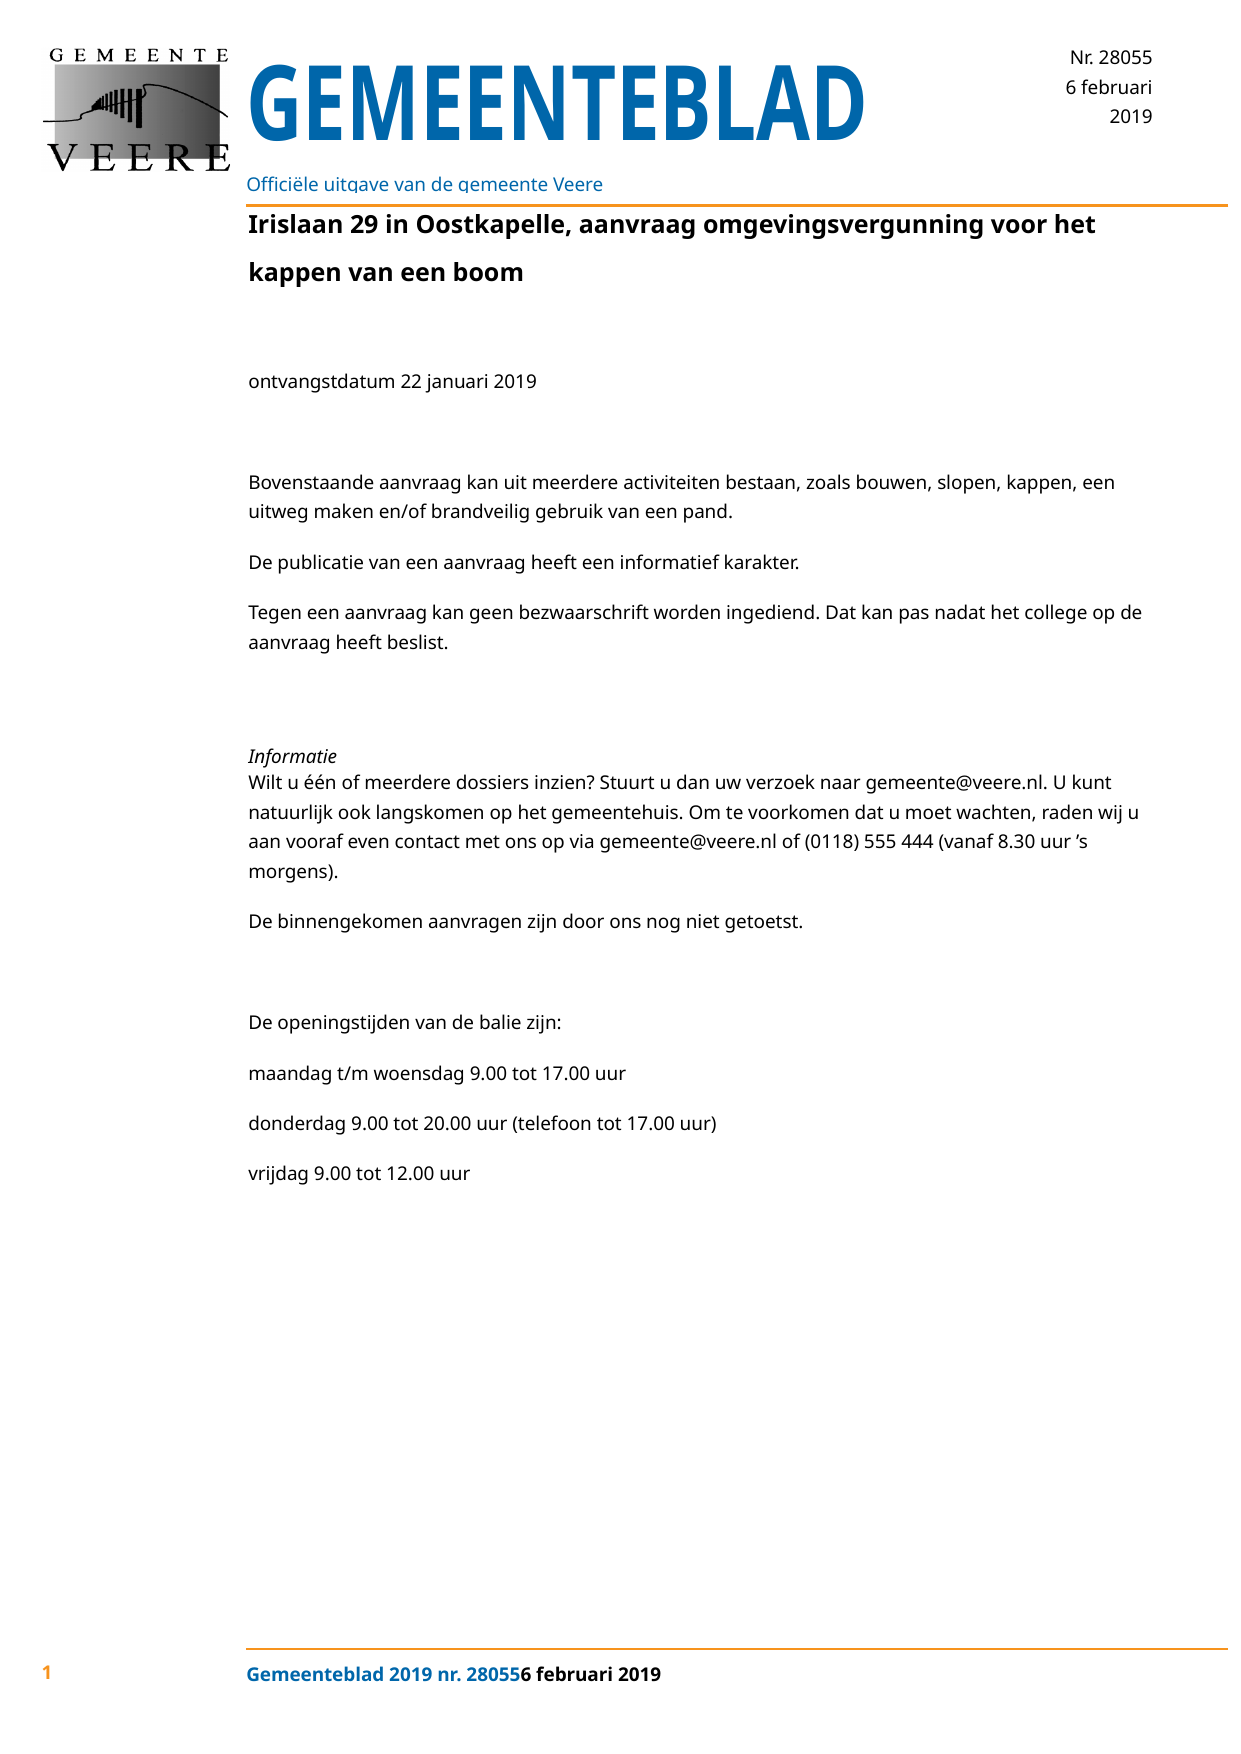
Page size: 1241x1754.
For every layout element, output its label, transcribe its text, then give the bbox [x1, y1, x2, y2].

text Bovenstaande aanvraag kan uit meerdere activiteiten bestaan, zoals bouwen, slopen, kappen, een uitweg maken en/of brandveilig gebruik van een pand. [248, 469, 1152, 524]
text Irislaan 29 in Oostkapelle, aanvraag omgevingsvergunning voor het kappen van een boom [248, 207, 1152, 288]
text vrijdag 9.00 tot 12.00 uur [248, 1161, 1152, 1186]
text Informatie [248, 743, 1152, 769]
text De binnengekomen aanvragen zijn door ons nog niet getoetst. [248, 908, 1152, 934]
text Tegen een aanvraag kan geen bezwaarschrift worden ingediend. Dat kan pas nadat het college op de aanvraag heeft beslist. [248, 599, 1152, 655]
text maandag t/m woensdag 9.00 tot 17.00 uur [248, 1060, 1152, 1085]
text ontvangstdatum 22 januari 2019 [248, 368, 1152, 394]
text donderdag 9.00 tot 20.00 uur (telefoon tot 17.00 uur) [248, 1110, 1152, 1136]
picture [41, 47, 231, 172]
text Wilt u één of meerdere dossiers inzien? Stuurt u dan uw verzoek naar gemeente@veere.nl. U kunt natuurlijk ook langskomen op het gemeentehuis. Om te voorkomen dat u moet wachten, raden wij u aan vooraf even contact met ons op via gemeente@veere.nl of (0118) 555 444 (vanaf 8.30 uur ’s morgens). [248, 769, 1152, 884]
text De publicatie van een aanvraag heeft een informatief karakter. [248, 549, 1152, 575]
text De openingstijden van de balie zijn: [248, 1009, 1152, 1035]
